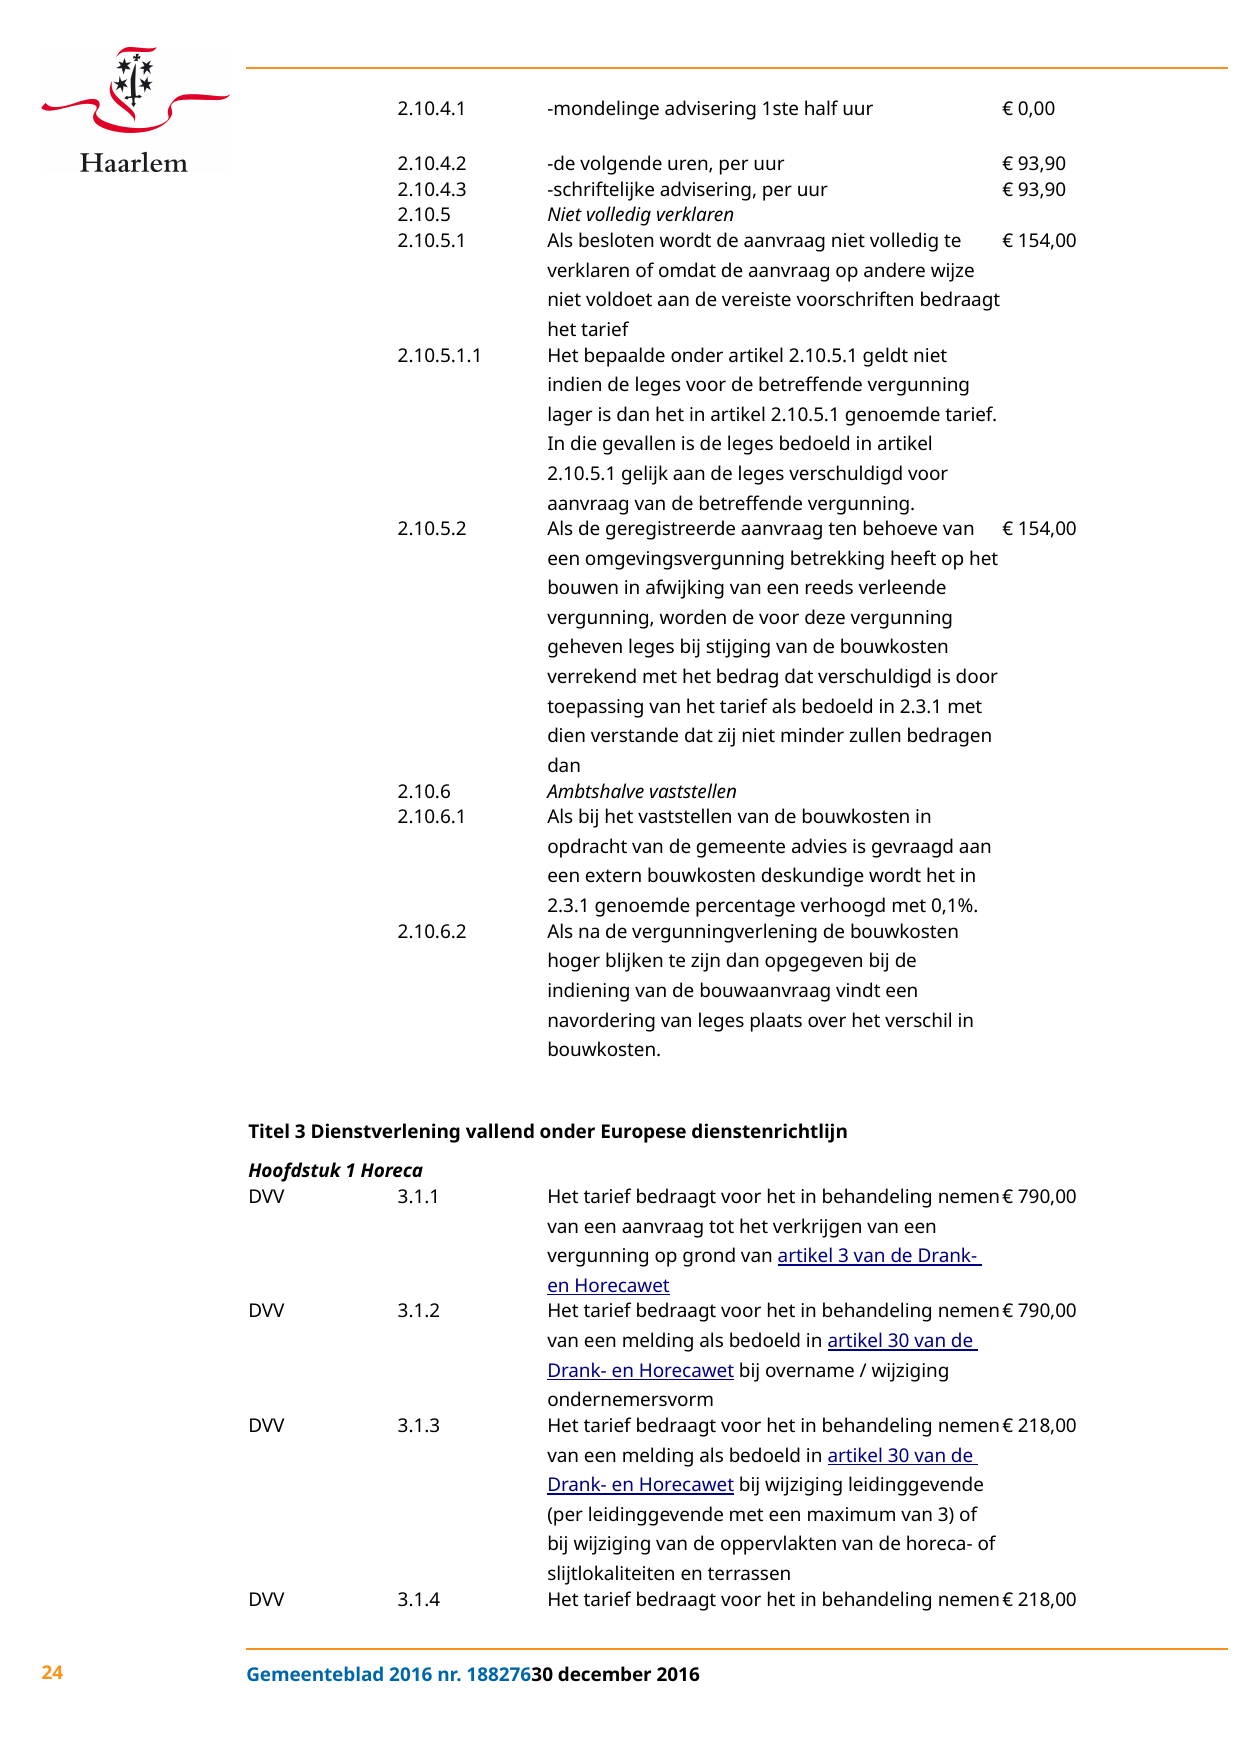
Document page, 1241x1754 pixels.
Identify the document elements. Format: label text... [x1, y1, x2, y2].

table_cell € 93,90 [1002, 176, 1152, 202]
table_cell [248, 150, 397, 176]
table_cell 2.10.6.1 [398, 804, 547, 918]
table_cell € 154,00 [1002, 515, 1152, 778]
table_cell 2.10.5.1 [398, 227, 547, 342]
table_cell [1002, 918, 1152, 1062]
table_cell Het tarief bedraagt voor het in behandeling nemen [547, 1586, 1002, 1612]
table_cell [248, 95, 397, 150]
table_cell DVV [248, 1412, 397, 1586]
picture [41, 47, 231, 172]
table_cell Het tarief bedraagt voor het in behandeling nemen van een melding als bedoeld in artikel 30 van de Drank- en Horecawet bij overname / wijziging ondernemersvorm [547, 1298, 1002, 1412]
table_cell 2.10.5.2 [398, 515, 547, 778]
text Hoofdstuk 1 Horeca [248, 1157, 1152, 1183]
table_cell [248, 778, 397, 803]
table_cell [248, 176, 397, 202]
table_cell Als besloten wordt de aanvraag niet volledig te verklaren of omdat de aanvraag op andere wijze niet voldoet aan de vereiste voorschriften bedraagt het tarief [547, 227, 1002, 342]
table_cell 2.10.6 [398, 778, 547, 803]
table_cell 2.10.6.2 [398, 918, 547, 1062]
table_cell Het tarief bedraagt voor het in behandeling nemen van een melding als bedoeld in artikel 30 van de Drank- en Horecawet bij wijziging leidinggevende (per leidinggevende met een maximum van 3) of bij wijziging van de oppervlakten van de horeca- of slijtlokaliteiten en terrassen [547, 1412, 1002, 1586]
table_cell 2.10.5 [398, 202, 547, 227]
table_cell € 790,00 [1002, 1298, 1152, 1412]
table_cell [248, 202, 397, 227]
table_cell € 93,90 [1002, 150, 1152, 176]
table_header DVV [248, 1183, 397, 1298]
table_cell € 218,00 [1002, 1586, 1152, 1612]
table_cell -mondelinge advisering 1ste half uur [547, 95, 1002, 150]
table_cell Ambtshalve vaststellen [547, 778, 1002, 803]
table_cell -de volgende uren, per uur [547, 150, 1002, 176]
table_cell 3.1.4 [398, 1586, 547, 1612]
table_cell € 154,00 [1002, 227, 1152, 342]
table_cell [248, 804, 397, 918]
table_header € 790,00 [1002, 1183, 1152, 1298]
table_cell Als bij het vaststellen van de bouwkosten in opdracht van de gemeente advies is gevraagd aan een extern bouwkosten deskundige wordt het in 2.3.1 genoemde percentage verhoogd met 0,1%. [547, 804, 1002, 918]
table_cell Als de geregistreerde aanvraag ten behoeve van een omgevingsvergunning betrekking heeft op het bouwen in afwijking van een reeds verleende vergunning, worden de voor deze vergunning geheven leges bij stijging van de bouwkosten verrekend met het bedrag dat verschuldigd is door toepassing van het tarief als bedoeld in 2.3.1 met dien verstande dat zij niet minder zullen bedragen dan [547, 515, 1002, 778]
table_cell 3.1.2 [398, 1298, 547, 1412]
table_header 3.1.1 [398, 1183, 547, 1298]
table_cell DVV [248, 1586, 397, 1612]
table_cell [248, 918, 397, 1062]
table_cell € 0,00 [1002, 95, 1152, 150]
table_header Het tarief bedraagt voor het in behandeling nemen van een aanvraag tot het verkrijgen van een vergunning op grond van artikel 3 van de Drank- en Horecawet [547, 1183, 1002, 1298]
table_cell € 218,00 [1002, 1412, 1152, 1586]
table_cell [248, 227, 397, 342]
table_cell [1002, 778, 1152, 803]
table_cell 2.10.4.2 [398, 150, 547, 176]
table_cell Als na de vergunningverlening de bouwkosten hoger blijken te zijn dan opgegeven bij de indiening van de bouwaanvraag vindt een navordering van leges plaats over het verschil in bouwkosten. [547, 918, 1002, 1062]
table_cell Niet volledig verklaren [547, 202, 1002, 227]
table_cell 2.10.4.1 [398, 95, 547, 150]
table_cell 2.10.5.1.1 [398, 342, 547, 515]
table_cell 2.10.4.3 [398, 176, 547, 202]
table_cell [248, 342, 397, 515]
table_cell [1002, 202, 1152, 227]
table_cell [1002, 342, 1152, 515]
table_cell DVV [248, 1298, 397, 1412]
table_cell -schriftelijke advisering, per uur [547, 176, 1002, 202]
text Titel 3 Dienstverlening vallend onder Europese dienstenrichtlijn [248, 1118, 1152, 1144]
table_cell [248, 515, 397, 778]
table_cell [1002, 804, 1152, 918]
table_cell Het bepaalde onder artikel 2.10.5.1 geldt niet indien de leges voor de betreffende vergunning lager is dan het in artikel 2.10.5.1 genoemde tarief. In die gevallen is de leges bedoeld in artikel 2.10.5.1 gelijk aan de leges verschuldigd voor aanvraag van de betreffende vergunning. [547, 342, 1002, 515]
table_cell 3.1.3 [398, 1412, 547, 1586]
